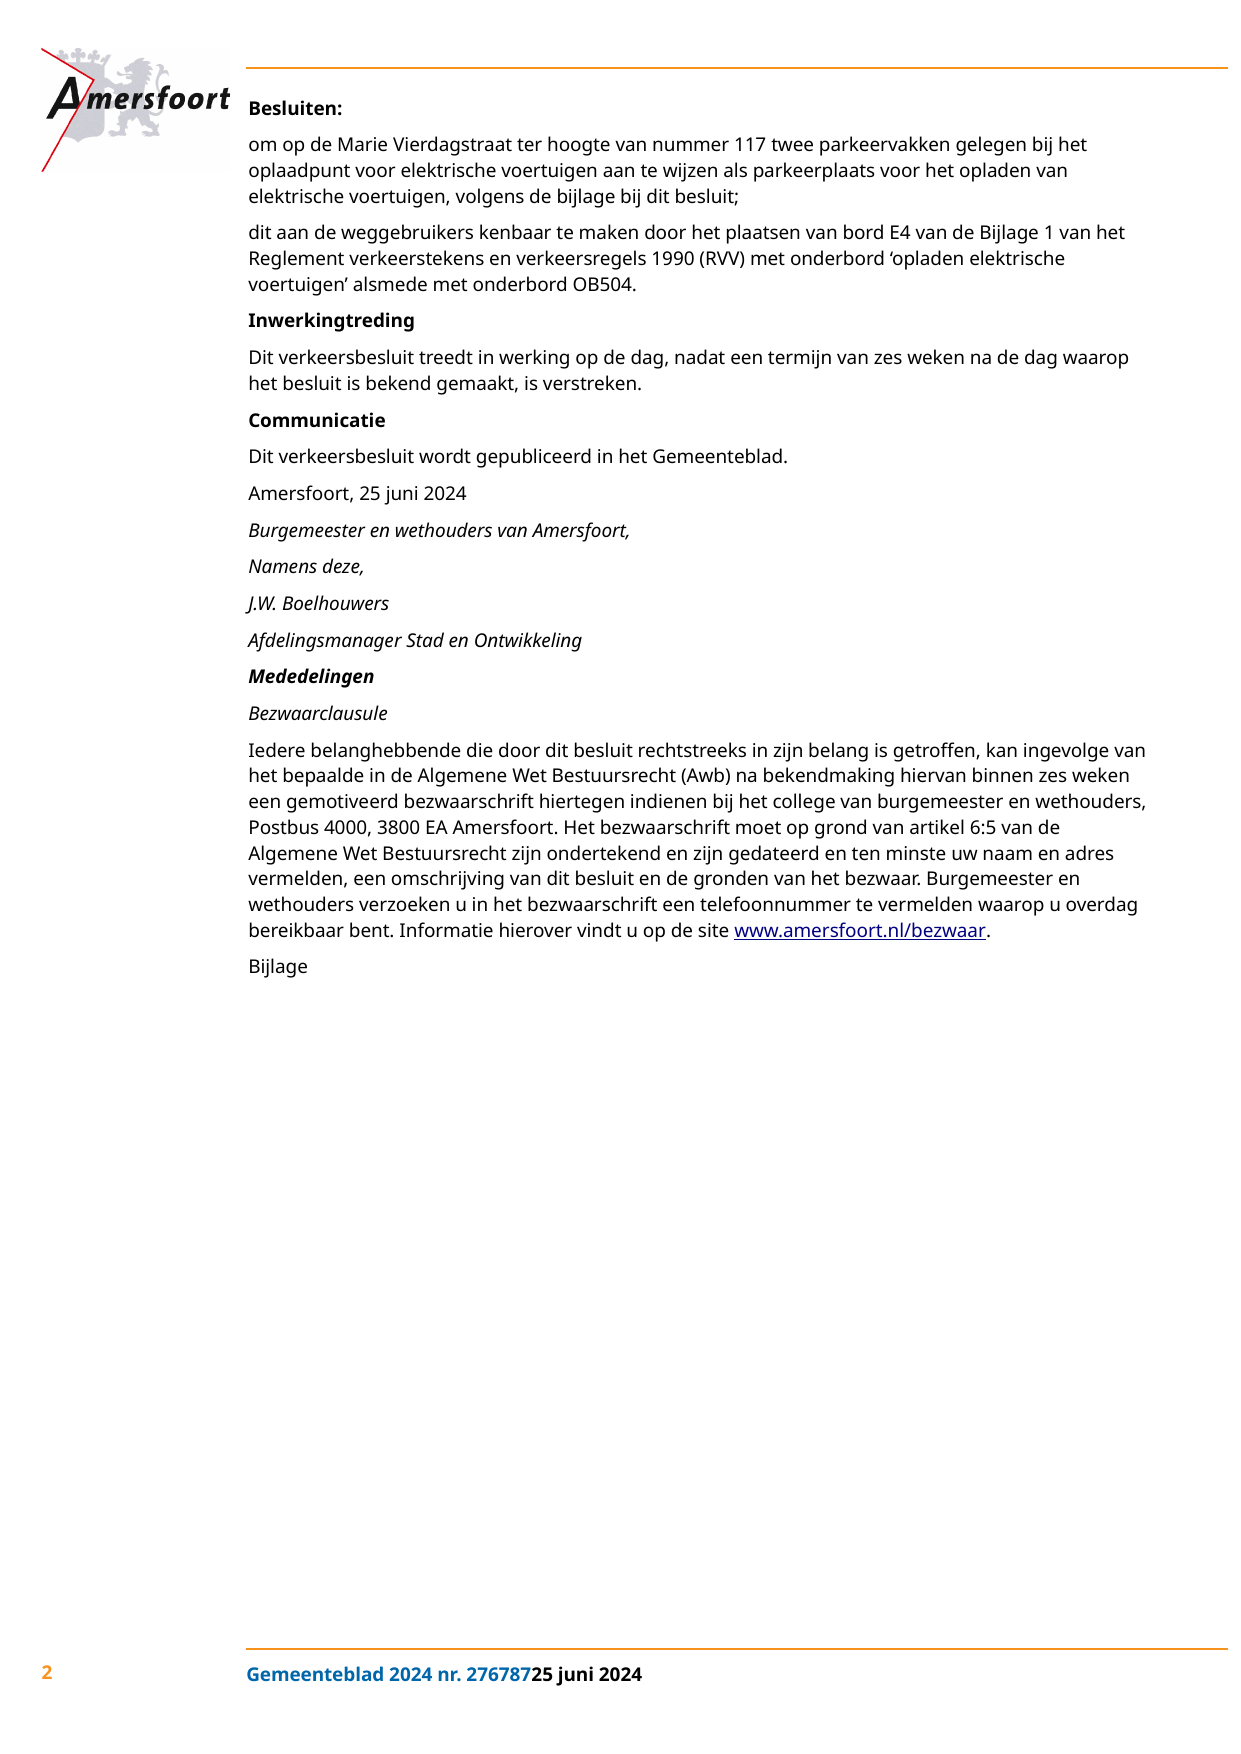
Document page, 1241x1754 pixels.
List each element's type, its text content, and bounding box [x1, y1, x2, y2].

text Besluiten: [248, 95, 1152, 121]
text Bezwaarclausule [248, 700, 1152, 726]
text Namens deze, [248, 553, 1152, 579]
text Mededelingen [248, 663, 1152, 689]
text Iedere belanghebbende die door dit besluit rechtstreeks in zijn belang is getroffen, kan ingevolge van het bepaalde in de Algemene Wet Bestuursrecht (Awb) na bekendmaking hiervan binnen zes weken een gemotiveerd bezwaarschrift hiertegen indienen bij het college van burgemeester en wethouders, Postbus 4000, 3800 EA Amersfoort. Het bezwaarschrift moet op grond van artikel 6:5 van de Algemene Wet Bestuursrecht zijn ondertekend en zijn gedateerd en ten minste uw naam en adres vermelden, een omschrijving van dit besluit en de gronden van het bezwaar. Burgemeester en wethouders verzoeken u in het bezwaarschrift een telefoonnummer te vermelden waarop u overdag bereikbaar bent. Informatie hierover vindt u op de site www.amersfoort.nl/bezwaar. [248, 737, 1152, 943]
text Amersfoort, 25 juni 2024 [248, 480, 1152, 506]
text Dit verkeersbesluit treedt in werking op de dag, nadat een termijn van zes weken na de dag waarop het besluit is bekend gemaakt, is verstreken. [248, 344, 1152, 396]
text om op de Marie Vierdagstraat ter hoogte van nummer 117 twee parkeervakken gelegen bij het oplaadpunt voor elektrische voertuigen aan te wijzen als parkeerplaats voor het opladen van elektrische voertuigen, volgens de bijlage bij dit besluit; [248, 131, 1152, 209]
text dit aan de weggebruikers kenbaar te maken door het plaatsen van bord E4 van de Bijlage 1 van het Reglement verkeerstekens en verkeersregels 1990 (RVV) met onderbord ‘opladen elektrische voertuigen’ alsmede met onderbord OB504. [248, 219, 1152, 297]
text Communicatie [248, 407, 1152, 432]
picture [41, 47, 231, 172]
text Inwerkingtreding [248, 308, 1152, 333]
text J.W. Boelhouwers [248, 590, 1152, 616]
text Afdelingsmanager Stad en Ontwikkeling [248, 627, 1152, 652]
text Bijlage [248, 953, 1152, 979]
text Burgemeester en wethouders van Amersfoort, [248, 517, 1152, 542]
text Dit verkeersbesluit wordt gepubliceerd in het Gemeenteblad. [248, 443, 1152, 469]
